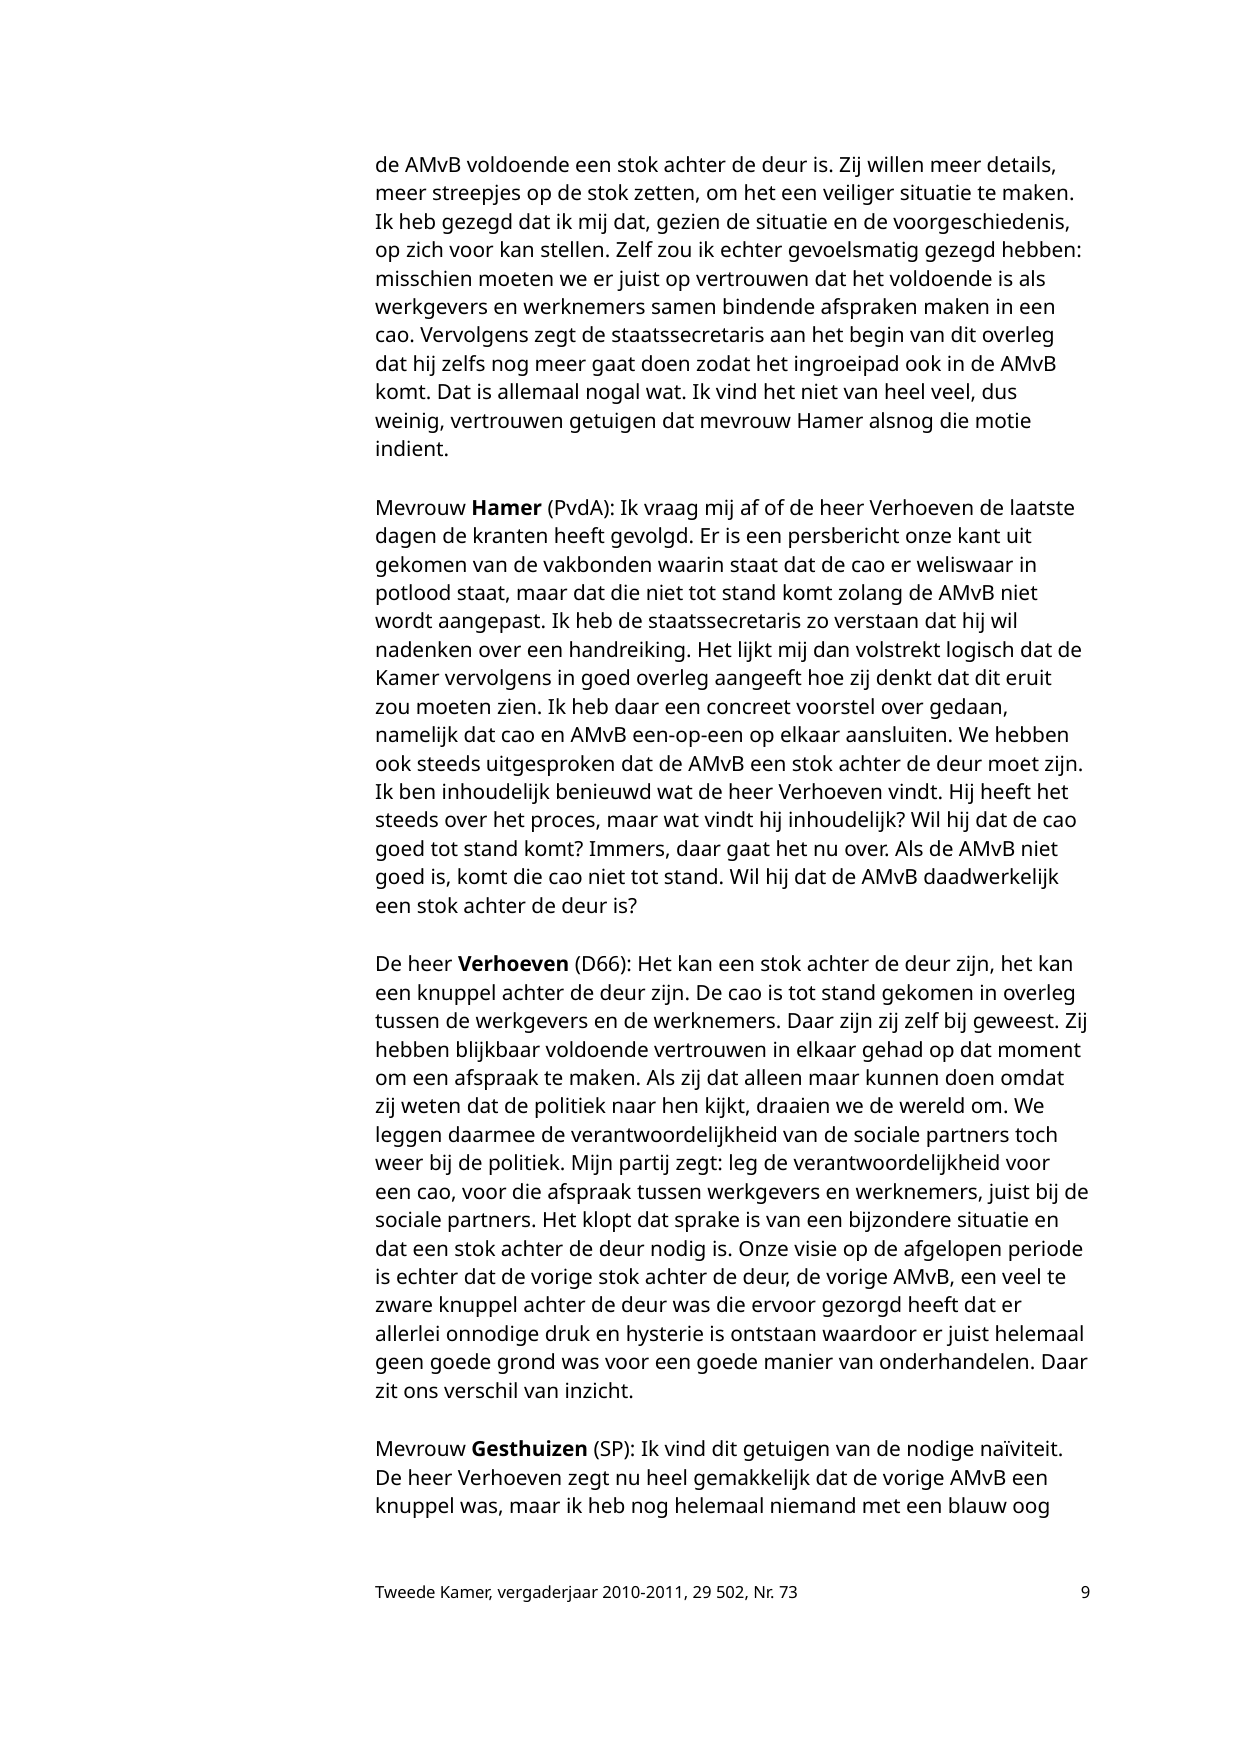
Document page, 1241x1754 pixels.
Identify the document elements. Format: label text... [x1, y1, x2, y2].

text de AMvB voldoende een stok achter de deur is. Zij willen meer details, meer streepjes op de stok zetten, om het een veiliger situatie te maken. Ik heb gezegd dat ik mij dat, gezien de situatie en de voorgeschiedenis, op zich voor kan stellen. Zelf zou ik echter gevoelsmatig gezegd hebben: misschien moeten we er juist op vertrouwen dat het voldoende is als werkgevers en werknemers samen bindende afspraken maken in een cao. Vervolgens zegt de staatssecretaris aan het begin van dit overleg dat hij zelfs nog meer gaat doen zodat het ingroeipad ook in de AMvB komt. Dat is allemaal nogal wat. Ik vind het niet van heel veel, dus weinig, vertrouwen getuigen dat mevrouw Hamer alsnog die motie indient. [375, 150, 1090, 463]
text Mevrouw Gesthuizen (SP): Ik vind dit getuigen van de nodige naïviteit. De heer Verhoeven zegt nu heel gemakkelijk dat de vorige AMvB een knuppel was, maar ik heb nog helemaal niemand met een blauw oog [375, 1434, 1090, 1520]
text De heer Verhoeven (D66): Het kan een stok achter de deur zijn, het kan een knuppel achter de deur zijn. De cao is tot stand gekomen in overleg tussen de werkgevers en de werknemers. Daar zijn zij zelf bij geweest. Zij hebben blijkbaar voldoende vertrouwen in elkaar gehad op dat moment om een afspraak te maken. Als zij dat alleen maar kunnen doen omdat zij weten dat de politiek naar hen kijkt, draaien we de wereld om. We leggen daarmee de verantwoordelijkheid van de sociale partners toch weer bij de politiek. Mijn partij zegt: leg de verantwoordelijkheid voor een cao, voor die afspraak tussen werkgevers en werknemers, juist bij de sociale partners. Het klopt dat sprake is van een bijzondere situatie en dat een stok achter de deur nodig is. Onze visie op de afgelopen periode is echter dat de vorige stok achter de deur, de vorige AMvB, een veel te zware knuppel achter de deur was die ervoor gezorgd heeft dat er allerlei onnodige druk en hysterie is ontstaan waardoor er juist helemaal geen goede grond was voor een goede manier van onderhandelen. Daar zit ons verschil van inzicht. [375, 949, 1090, 1404]
text Mevrouw Hamer (PvdA): Ik vraag mij af of de heer Verhoeven de laatste dagen de kranten heeft gevolgd. Er is een persbericht onze kant uit gekomen van de vakbonden waarin staat dat de cao er weliswaar in potlood staat, maar dat die niet tot stand komt zolang de AMvB niet wordt aangepast. Ik heb de staatssecretaris zo verstaan dat hij wil nadenken over een handreiking. Het lijkt mij dan volstrekt logisch dat de Kamer vervolgens in goed overleg aangeeft hoe zij denkt dat dit eruit zou moeten zien. Ik heb daar een concreet voorstel over gedaan, namelijk dat cao en AMvB een-op-een op elkaar aansluiten. We hebben ook steeds uitgesproken dat de AMvB een stok achter de deur moet zijn. Ik ben inhoudelijk benieuwd wat de heer Verhoeven vindt. Hij heeft het steeds over het proces, maar wat vindt hij inhoudelijk? Wil hij dat de cao goed tot stand komt? Immers, daar gaat het nu over. Als de AMvB niet goed is, komt die cao niet tot stand. Wil hij dat de AMvB daadwerkelijk een stok achter de deur is? [375, 493, 1090, 919]
